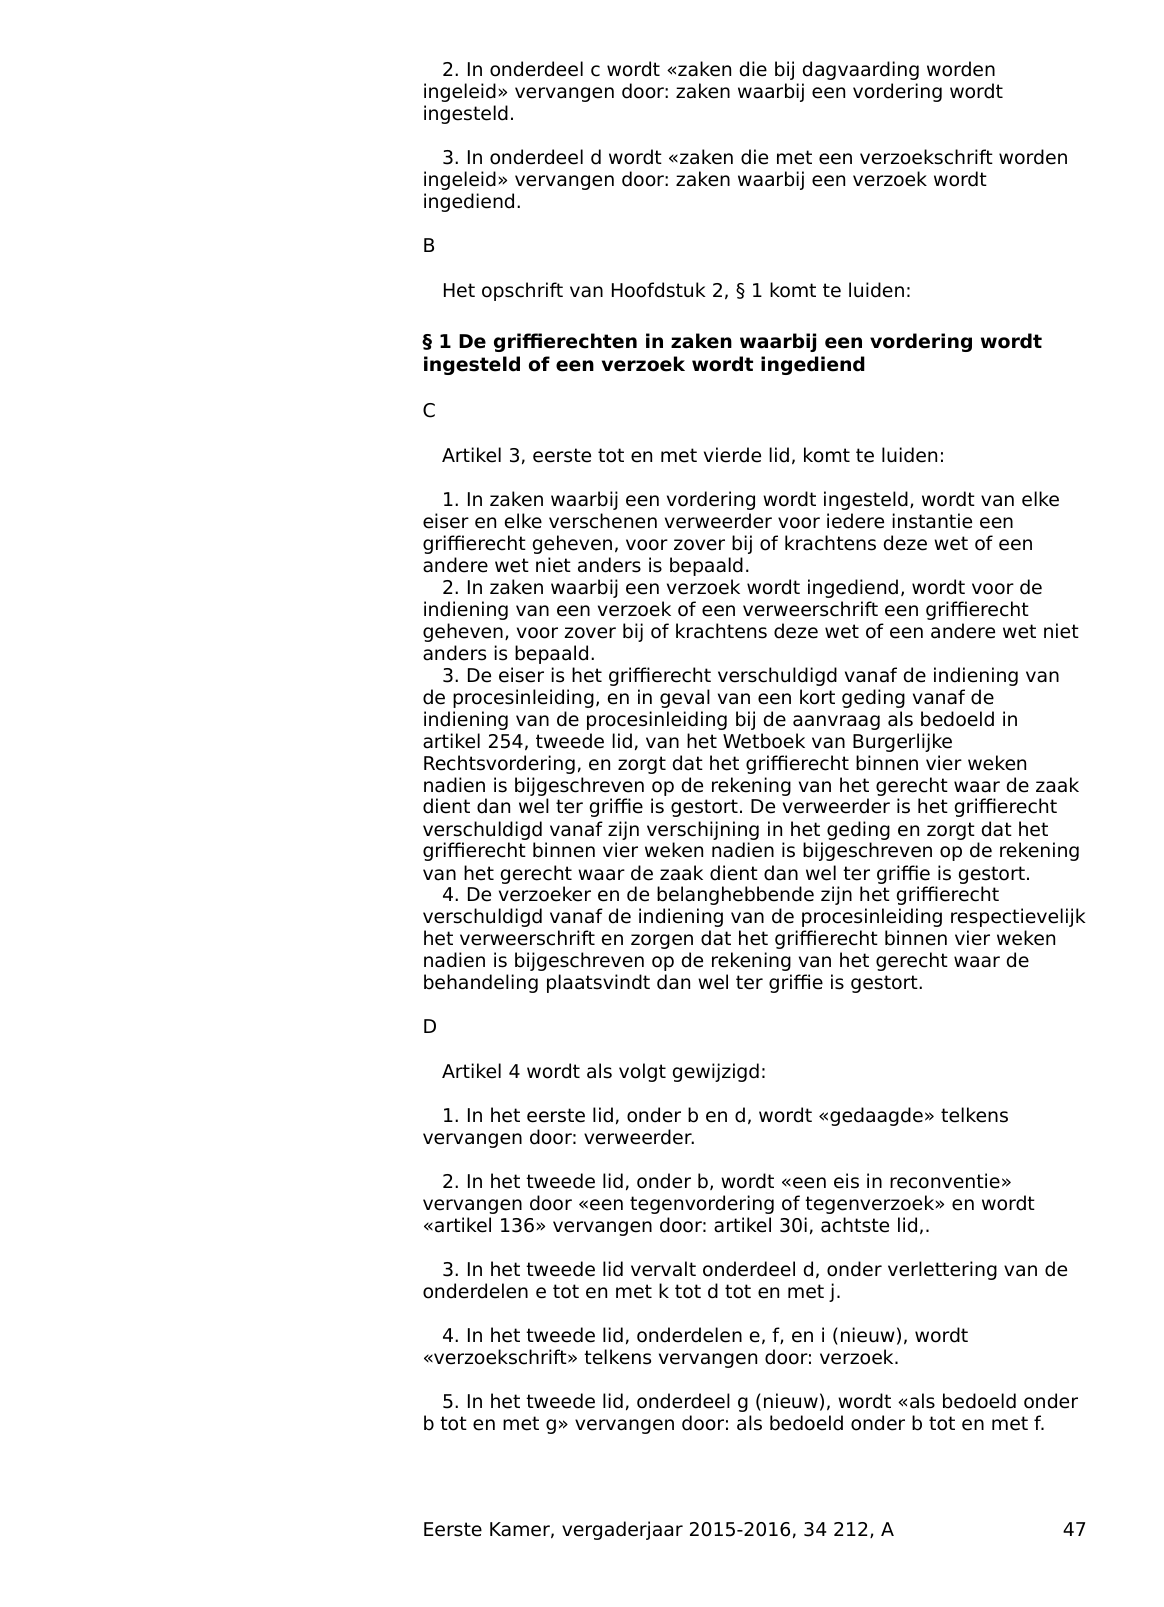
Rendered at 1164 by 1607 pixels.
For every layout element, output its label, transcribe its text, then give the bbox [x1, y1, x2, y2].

subtitle § 1 De griffierechten in zaken waarbij een vordering wordt ingesteld of een verzoek wordt ingediend [422, 331, 1087, 375]
text 4. In het tweede lid, onderdelen e, f, en i (nieuw), wordt «verzoekschrift» telkens vervangen door: verzoek. [422, 1325, 1087, 1369]
text B [422, 235, 1087, 257]
text Het opschrift van Hoofdstuk 2, § 1 komt te luiden: [422, 279, 1087, 301]
text C [422, 400, 1087, 422]
text Artikel 3, eerste tot en met vierde lid, komt te luiden: [422, 444, 1087, 467]
text 4. De verzoeker en de belanghebbende zijn het griffierecht verschuldigd vanaf de indiening van de procesinleiding respectievelijk het verweerschrift en zorgen dat het griffierecht binnen vier weken nadien is bijgeschreven op de rekening van het gerecht waar de behandeling plaatsvindt dan wel ter griffie is gestort. [422, 884, 1087, 994]
text Artikel 4 wordt als volgt gewijzigd: [422, 1061, 1087, 1083]
text 3. In het tweede lid vervalt onderdeel d, onder verlettering van de onderdelen e tot en met k tot d tot en met j. [422, 1259, 1087, 1303]
text 3. In onderdeel d wordt «zaken die met een verzoekschrift worden ingeleid» vervangen door: zaken waarbij een verzoek wordt ingediend. [422, 147, 1087, 213]
text D [422, 1016, 1087, 1038]
text 5. In het tweede lid, onderdeel g (nieuw), wordt «als bedoeld onder b tot en met g» vervangen door: als bedoeld onder b tot en met f. [422, 1391, 1087, 1435]
text 3. De eiser is het griffierecht verschuldigd vanaf de indiening van de procesinleiding, en in geval van een kort geding vanaf de indiening van de procesinleiding bij de aanvraag als bedoeld in artikel 254, tweede lid, van het Wetboek van Burgerlijke Rechtsvordering, en zorgt dat het griffierecht binnen vier weken nadien is bijgeschreven op de rekening van het gerecht waar de zaak dient dan wel ter griffie is gestort. De verweerder is het griffierecht verschuldigd vanaf zijn verschijning in het geding en zorgt dat het griffierecht binnen vier weken nadien is bijgeschreven op de rekening van het gerecht waar de zaak dient dan wel ter griffie is gestort. [422, 664, 1087, 884]
text 2. In zaken waarbij een verzoek wordt ingediend, wordt voor de indiening van een verzoek of een verweerschrift een griffierecht geheven, voor zover bij of krachtens deze wet of een andere wet niet anders is bepaald. [422, 577, 1087, 664]
text 1. In het eerste lid, onder b en d, wordt «gedaagde» telkens vervangen door: verweerder. [422, 1105, 1087, 1149]
text 2. In het tweede lid, onder b, wordt «een eis in reconventie» vervangen door «een tegenvordering of tegenverzoek» en wordt «artikel 136» vervangen door: artikel 30i, achtste lid,. [422, 1171, 1087, 1237]
text 1. In zaken waarbij een vordering wordt ingesteld, wordt van elke eiser en elke verschenen verweerder voor iedere instantie een griffierecht geheven, voor zover bij of krachtens deze wet of een andere wet niet anders is bepaald. [422, 489, 1087, 577]
text 2. In onderdeel c wordt «zaken die bij dagvaarding worden ingeleid» vervangen door: zaken waarbij een vordering wordt ingesteld. [422, 59, 1087, 125]
